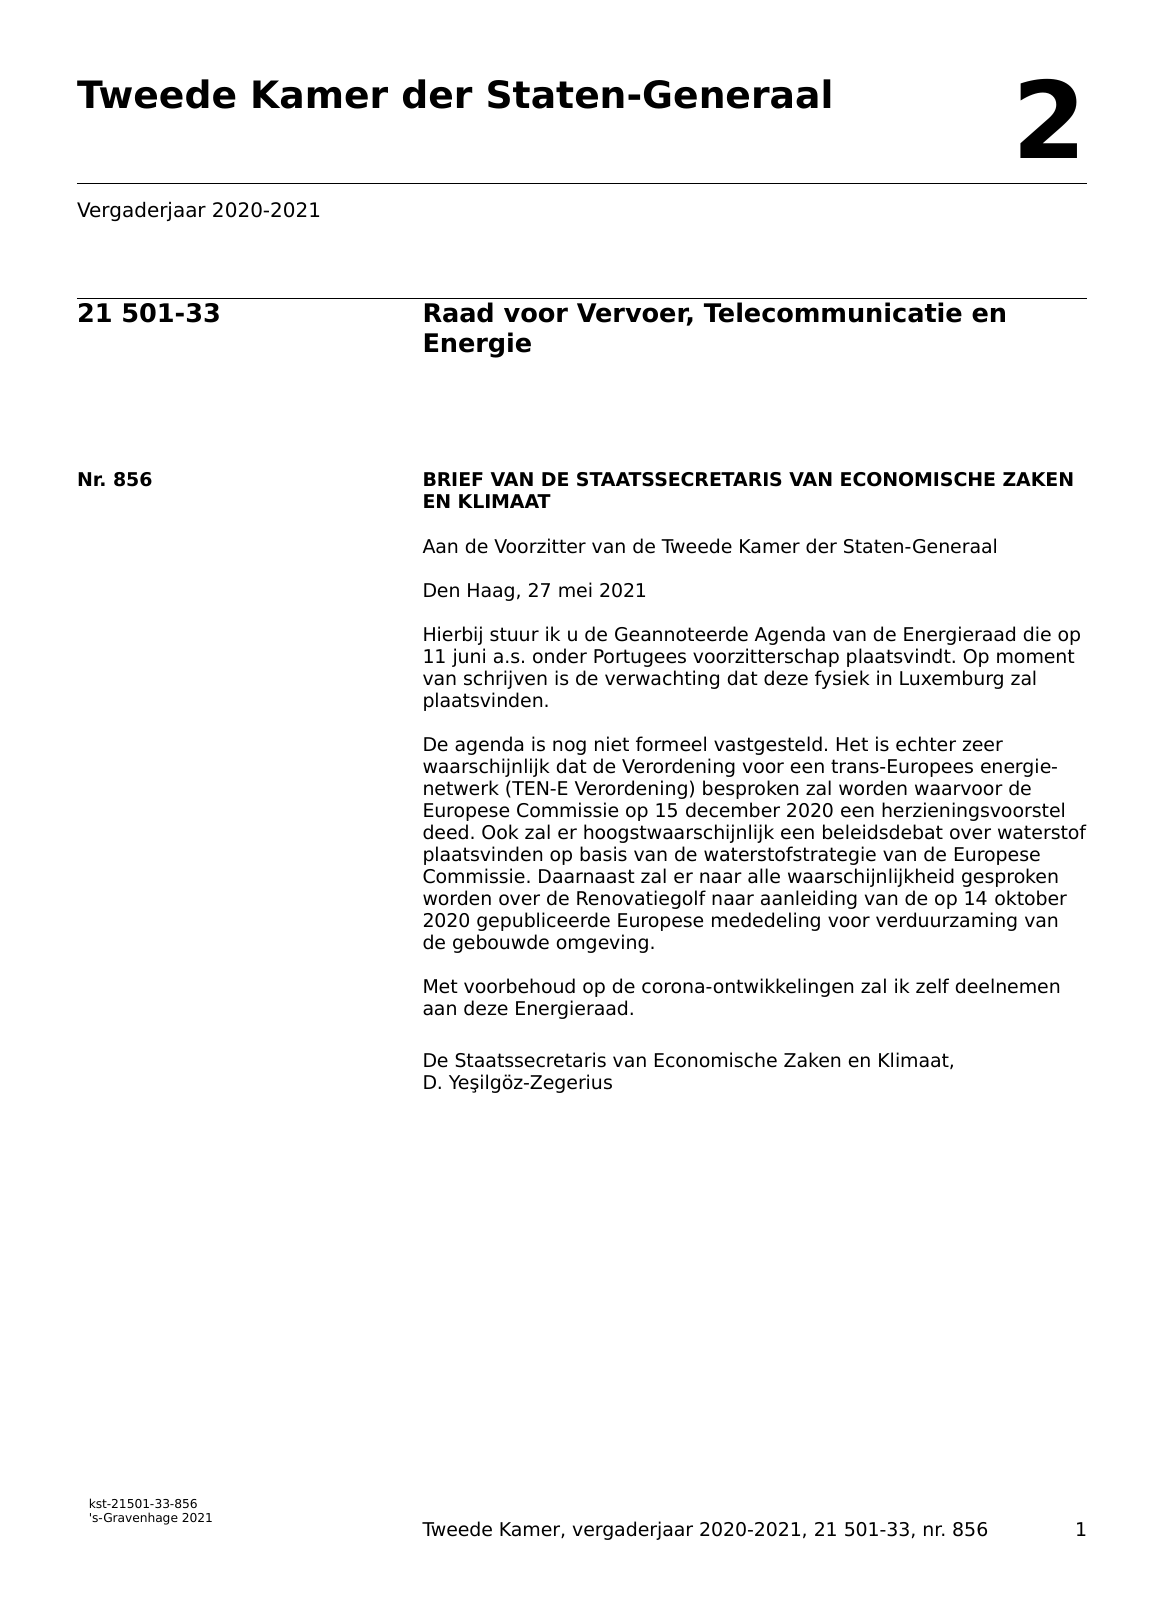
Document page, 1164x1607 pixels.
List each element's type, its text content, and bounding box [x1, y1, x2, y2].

text Aan de Voorzitter van de Tweede Kamer der Staten-Generaal [422, 536, 1087, 557]
text Hierbij stuur ik u de Geannoteerde Agenda van de Energieraad die op 11 juni a.s. onder Portugees voorzitterschap plaatsvindt. Op moment van schrijven is de verwachting dat deze fysiek in Luxemburg zal plaatsvinden. [422, 624, 1087, 712]
subtitle 21 501-33 Raad voor Vervoer, Telecommunicatie en Energie [77, 299, 1087, 358]
text kst-21501-33-856 [88, 1497, 323, 1511]
subtitle Nr. 856 BRIEF VAN DE STAATSSECRETARIS VAN ECONOMISCHE ZAKEN EN KLIMAAT [77, 469, 1087, 513]
text De Staatssecretaris van Economische Zaken en Klimaat, D. Yeşilgöz-Zegerius [422, 1050, 1087, 1094]
text De agenda is nog niet formeel vastgesteld. Het is echter zeer waarschijnlijk dat de Verordening voor een trans-Europees energie-netwerk (TEN-E Verordening) besproken zal worden waarvoor de Europese Commissie op 15 december 2020 een herzieningsvoorstel deed. Ook zal er hoogstwaarschijnlijk een beleidsdebat over waterstof plaatsvinden op basis van de waterstofstrategie van de Europese Commissie. Daarnaast zal er naar alle waarschijnlijkheid gesproken worden over de Renovatiegolf naar aanleiding van de op 14 oktober 2020 gepubliceerde Europese mededeling voor verduurzaming van de gebouwde omgeving. [422, 734, 1087, 954]
table_header 2 [886, 59, 1087, 183]
table_cell Vergaderjaar 2020-2021 [77, 184, 1087, 298]
text Den Haag, 27 mei 2021 [422, 580, 1087, 602]
text 's-Gravenhage 2021 [88, 1511, 323, 1525]
table_header Tweede Kamer der Staten-Generaal [77, 59, 886, 183]
text Met voorbehoud op de corona-ontwikkelingen zal ik zelf deelnemen aan deze Energieraad. [422, 976, 1087, 1020]
